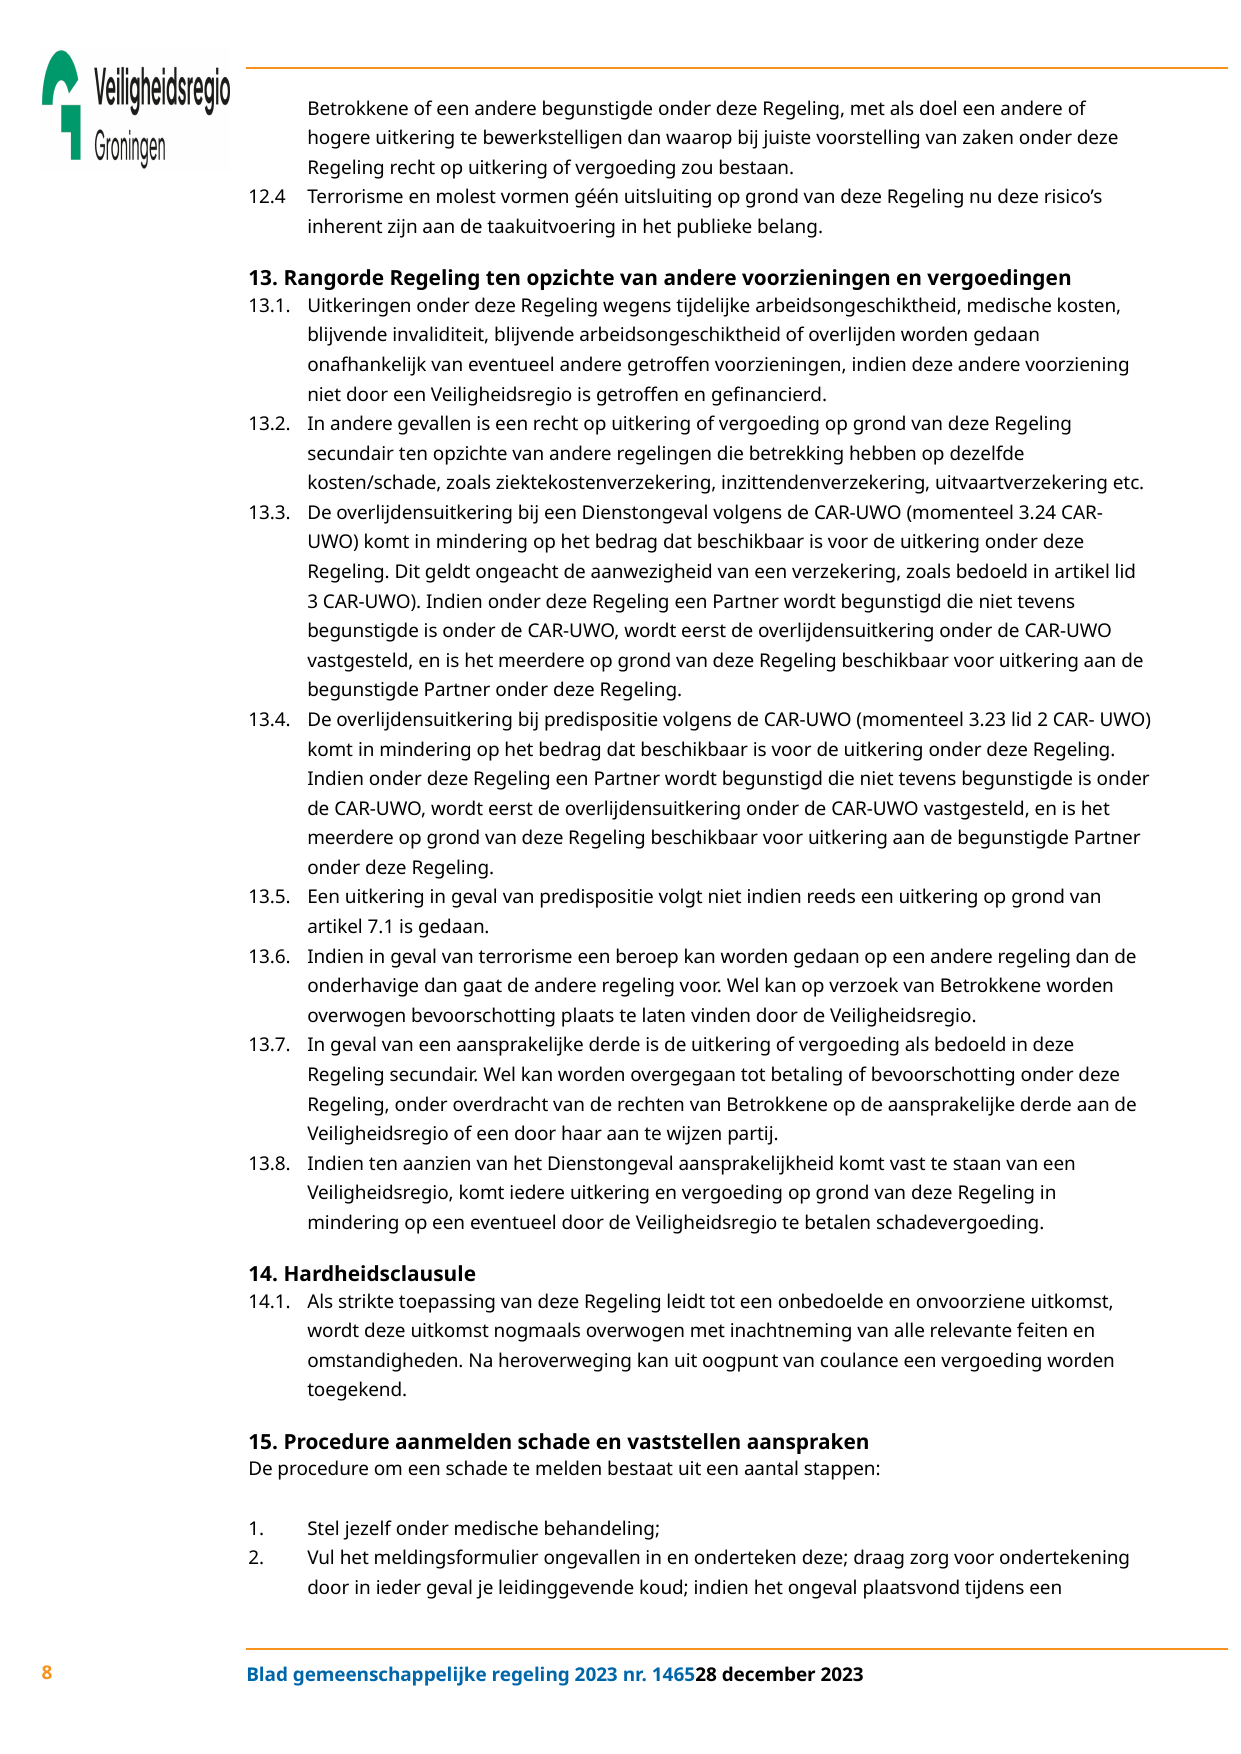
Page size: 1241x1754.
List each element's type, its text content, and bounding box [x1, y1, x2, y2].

list Indien in geval van terrorisme een beroep kan worden gedaan op een andere regeling dan de onderhavige dan gaat de andere regeling voor. Wel kan op verzoek van Betrokkene worden overwogen bevoorschotting plaats te laten vinden door de Veiligheidsregio. [248, 943, 1152, 1028]
list Terrorisme en molest vormen géén uitsluiting op grond van deze Regeling nu deze risico’s inherent zijn aan de taakuitvoering in het publieke belang. [248, 183, 1152, 239]
list Indien ten aanzien van het Dienstongeval aansprakelijkheid komt vast te staan van een Veiligheidsregio, komt iedere uitkering en vergoeding op grond van deze Regeling in mindering op een eventueel door de Veiligheidsregio te betalen schadevergoeding. [248, 1150, 1152, 1235]
text De procedure om een schade te melden bestaat uit een aantal stappen: [248, 1456, 1152, 1481]
list Vul het meldingsformulier ongevallen in en onderteken deze; draag zorg voor ondertekening door in ieder geval je leidinggevende koud; indien het ongeval plaatsvond tijdens een [248, 1544, 1152, 1599]
list Uitkeringen onder deze Regeling wegens tijdelijke arbeidsongeschiktheid, medische kosten, blijvende invaliditeit, blijvende arbeidsongeschiktheid of overlijden worden gedaan onafhankelijk van eventueel andere getroffen voorzieningen, indien deze andere voorziening niet door een Veiligheidsregio is getroffen en gefinancierd. [248, 292, 1152, 406]
list In geval van een aansprakelijke derde is de uitkering of vergoeding als bedoeld in deze Regeling secundair. Wel kan worden overgegaan tot betaling of bevoorschotting onder deze Regeling, onder overdracht van de rechten van Betrokkene op de aansprakelijke derde aan de Veiligheidsregio of een door haar aan te wijzen partij. [248, 1032, 1152, 1146]
text 15. Procedure aanmelden schade en vaststellen aanspraken [248, 1427, 1152, 1456]
list In andere gevallen is een recht op uitkering of vergoeding op grond van deze Regeling secundair ten opzichte van andere regelingen die betrekking hebben op dezelfde kosten/schade, zoals ziektekostenverzekering, inzittendenverzekering, uitvaartverzekering etc. [248, 410, 1152, 495]
list Stel jezelf onder medische behandeling; [248, 1515, 1152, 1540]
text 13. Rangorde Regeling ten opzichte van andere voorzieningen en vergoedingen [248, 263, 1152, 292]
list Een uitkering in geval van predispositie volgt niet indien reeds een uitkering op grond van artikel 7.1 is gedaan. [248, 884, 1152, 939]
list Als strikte toepassing van deze Regeling leidt tot een onbedoelde en onvoorziene uitkomst, wordt deze uitkomst nogmaals overwogen met inachtneming van alle relevante feiten en omstandigheden. Na heroverweging kan uit oogpunt van coulance een vergoeding worden toegekend. [248, 1288, 1152, 1402]
text 14. Hardheidsclausule [248, 1259, 1152, 1288]
picture [41, 47, 231, 172]
list De overlijdensuitkering bij een Dienstongeval volgens de CAR-UWO (momenteel 3.24 CAR- UWO) komt in mindering op het bedrag dat beschikbaar is voor de uitkering onder deze Regeling. Dit geldt ongeacht de aanwezigheid van een verzekering, zoals bedoeld in artikel lid 3 CAR-UWO). Indien onder deze Regeling een Partner wordt begunstigd die niet tevens begunstigde is onder de CAR-UWO, wordt eerst de overlijdensuitkering onder de CAR-UWO vastgesteld, en is het meerdere op grond van deze Regeling beschikbaar voor uitkering aan de begunstigde Partner onder deze Regeling. [248, 499, 1152, 702]
list De overlijdensuitkering bij predispositie volgens de CAR-UWO (momenteel 3.23 lid 2 CAR- UWO) komt in mindering op het bedrag dat beschikbaar is voor de uitkering onder deze Regeling. Indien onder deze Regeling een Partner wordt begunstigd die niet tevens begunstigde is onder de CAR-UWO, wordt eerst de overlijdensuitkering onder de CAR-UWO vastgesteld, en is het meerdere op grond van deze Regeling beschikbaar voor uitkering aan de begunstigde Partner onder deze Regeling. [248, 706, 1152, 880]
list Betrokkene of een andere begunstigde onder deze Regeling, met als doel een andere of hogere uitkering te bewerkstelligen dan waarop bij juiste voorstelling van zaken onder deze Regeling recht op uitkering of vergoeding zou bestaan. [248, 95, 1152, 180]
